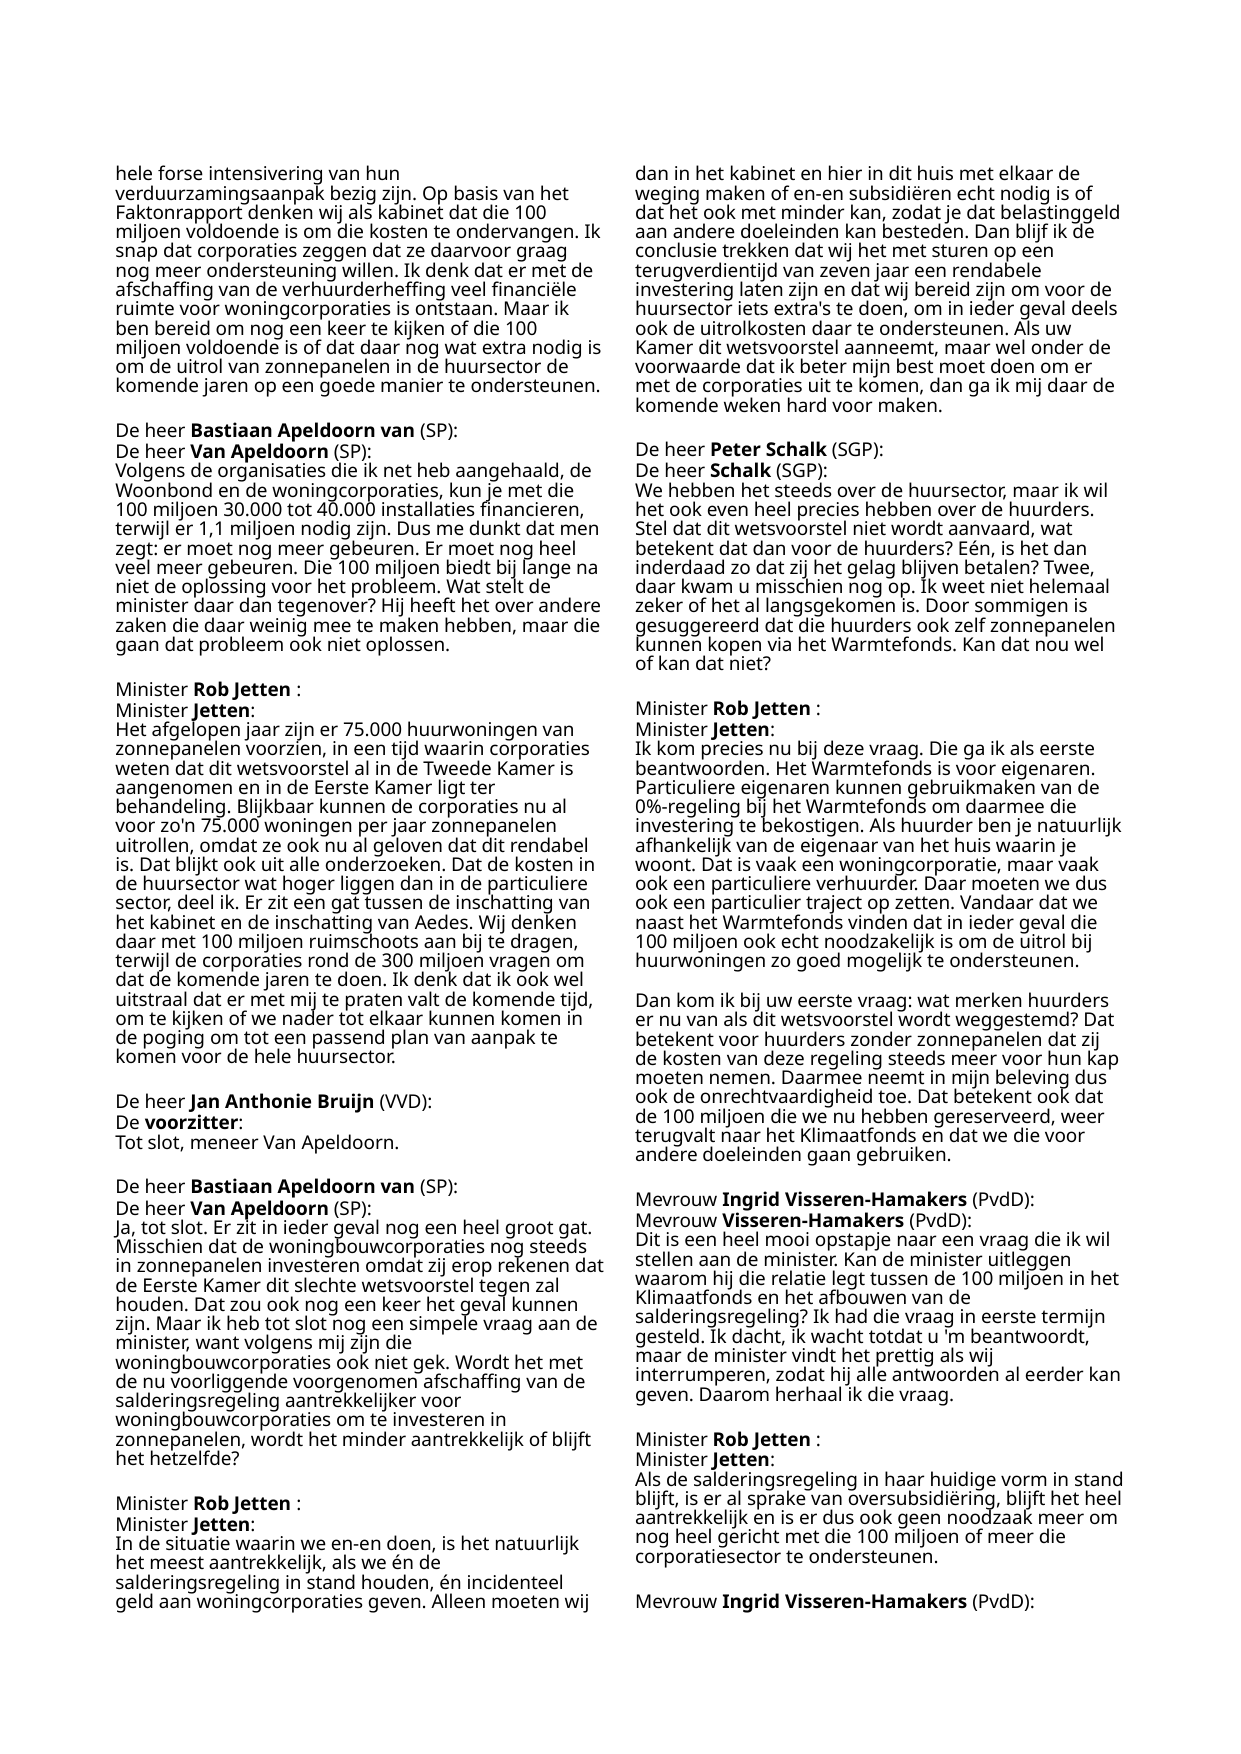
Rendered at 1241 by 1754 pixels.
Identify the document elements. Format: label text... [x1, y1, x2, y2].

text Minister Rob Jetten : [115, 676, 605, 702]
text Minister Rob Jetten : [635, 1426, 1125, 1451]
text De heer Schalk (SGP): [635, 462, 1125, 482]
text hele forse intensivering van hun verduurzamingsaanpak bezig zijn. Op basis van het Faktonrapport denken wij als kabinet dat die 100 miljoen voldoende is om die kosten te ondervangen. Ik snap dat corporaties zeggen dat ze daarvoor graag nog meer ondersteuning willen. Ik denk dat er met de afschaffing van de verhuurderheffing veel financiële ruimte voor woningcorporaties is ontstaan. Maar ik ben bereid om nog een keer te kijken of die 100 miljoen voldoende is of dat daar nog wat extra nodig is om de uitrol van zonnepanelen in de huursector de komende jaren op een goede manier te ondersteunen. [115, 165, 605, 397]
text Het afgelopen jaar zijn er 75.000 huurwoningen van zonnepanelen voorzien, in een tijd waarin corporaties weten dat dit wetsvoorstel al in de Tweede Kamer is aangenomen en in de Eerste Kamer ligt ter behandeling. Blijkbaar kunnen de corporaties nu al voor zo'n 75.000 woningen per jaar zonnepanelen uitrollen, omdat ze ook nu al geloven dat dit rendabel is. Dat blijkt ook uit alle onderzoeken. Dat de kosten in de huursector wat hoger liggen dan in de particuliere sector, deel ik. Er zit een gat tussen de inschatting van het kabinet en de inschatting van Aedes. Wij denken daar met 100 miljoen ruimschoots aan bij te dragen, terwijl de corporaties rond de 300 miljoen vragen om dat de komende jaren te doen. Ik denk dat ik ook wel uitstraal dat er met mij te praten valt de komende tijd, om te kijken of we nader tot elkaar kunnen komen in de poging om tot een passend plan van aanpak te komen voor de hele huursector. [115, 721, 605, 1068]
text De heer Van Apeldoorn (SP): [115, 443, 605, 462]
text De heer Peter Schalk (SGP): [635, 437, 1125, 462]
text Minister Rob Jetten : [635, 695, 1125, 721]
text Mevrouw Visseren-Hamakers (PvdD): [635, 1212, 1125, 1231]
text Tot slot, meneer Van Apeldoorn. [115, 1134, 605, 1153]
text Ja, tot slot. Er zit in ieder geval nog een heel groot gat. Misschien dat de woningbouwcorporaties nog steeds in zonnepanelen investeren omdat zij erop rekenen dat de Eerste Kamer dit slechte wetsvoorstel tegen zal houden. Dat zou ook nog een keer het geval kunnen zijn. Maar ik heb tot slot nog een simpele vraag aan de minister, want volgens mij zijn die woningbouwcorporaties ook niet gek. Wordt het met de nu voorliggende voorgenomen afschaffing van de salderingsregeling aantrekkelijker voor woningbouwcorporaties om te investeren in zonnepanelen, wordt het minder aantrekkelijk of blijft het hetzelfde? [115, 1219, 605, 1469]
text De heer Bastiaan Apeldoorn van (SP): [115, 417, 605, 443]
text Mevrouw Ingrid Visseren-Hamakers (PvdD): [635, 1186, 1125, 1212]
text De heer Van Apeldoorn (SP): [115, 1199, 605, 1219]
text De voorzitter: [115, 1114, 605, 1134]
text Dit is een heel mooi opstapje naar een vraag die ik wil stellen aan de minister. Kan de minister uitleggen waarom hij die relatie legt tussen de 100 miljoen in het Klimaatfonds en het afbouwen van de salderingsregeling? Ik had die vraag in eerste termijn gesteld. Ik dacht, ik wacht totdat u 'm beantwoordt, maar de minister vindt het prettig als wij interrumperen, zodat hij alle antwoorden al eerder kan geven. Daarom herhaal ik die vraag. [635, 1231, 1125, 1405]
text dan in het kabinet en hier in dit huis met elkaar de weging maken of en-en subsidiëren echt nodig is of dat het ook met minder kan, zodat je dat belastinggeld aan andere doeleinden kan besteden. Dan blijf ik de conclusie trekken dat wij het met sturen op een terugverdientijd van zeven jaar een rendabele investering laten zijn en dat wij bereid zijn om voor de huursector iets extra's te doen, om in ieder geval deels ook de uitrolkosten daar te ondersteunen. Als uw Kamer dit wetsvoorstel aanneemt, maar wel onder de voorwaarde dat ik beter mijn best moet doen om er met de corporaties uit te komen, dan ga ik mij daar de komende weken hard voor maken. [635, 165, 1125, 416]
text Volgens de organisaties die ik net heb aangehaald, de Woonbond en de woningcorporaties, kun je met die 100 miljoen 30.000 tot 40.000 installaties financieren, terwijl er 1,1 miljoen nodig zijn. Dus me dunkt dat men zegt: er moet nog meer gebeuren. Er moet nog heel veel meer gebeuren. Die 100 miljoen biedt bij lange na niet de oplossing voor het probleem. Wat stelt de minister daar dan tegenover? Hij heeft het over andere zaken die daar weinig mee te maken hebben, maar die gaan dat probleem ook niet oplossen. [115, 462, 605, 655]
text Dan kom ik bij uw eerste vraag: wat merken huurders er nu van als dit wetsvoorstel wordt weggestemd? Dat betekent voor huurders zonder zonnepanelen dat zij de kosten van deze regeling steeds meer voor hun kap moeten nemen. Daarmee neemt in mijn beleving dus ook de onrechtvaardigheid toe. Dat betekent ook dat de 100 miljoen die we nu hebben gereserveerd, weer terugvalt naar het Klimaatfonds en dat we die voor andere doeleinden gaan gebruiken. [635, 992, 1125, 1166]
text De heer Bastiaan Apeldoorn van (SP): [115, 1174, 605, 1199]
text Ik kom precies nu bij deze vraag. Die ga ik als eerste beantwoorden. Het Warmtefonds is voor eigenaren. Particuliere eigenaren kunnen gebruikmaken van de 0%-regeling bij het Warmtefonds om daarmee die investering te bekostigen. Als huurder ben je natuurlijk afhankelijk van de eigenaar van het huis waarin je woont. Dat is vaak een woningcorporatie, maar vaak ook een particuliere verhuurder. Daar moeten we dus ook een particulier traject op zetten. Vandaar dat we naast het Warmtefonds vinden dat in ieder geval die 100 miljoen ook echt noodzakelijk is om de uitrol bij huurwoningen zo goed mogelijk te ondersteunen. [635, 740, 1125, 971]
text We hebben het steeds over de huursector, maar ik wil het ook even heel precies hebben over de huurders. Stel dat dit wetsvoorstel niet wordt aanvaard, wat betekent dat dan voor de huurders? Eén, is het dan inderdaad zo dat zij het gelag blijven betalen? Twee, daar kwam u misschien nog op. Ik weet niet helemaal zeker of het al langsgekomen is. Door sommigen is gesuggereerd dat die huurders ook zelf zonnepanelen kunnen kopen via het Warmtefonds. Kan dat nou wel of kan dat niet? [635, 482, 1125, 674]
text De heer Jan Anthonie Bruijn (VVD): [115, 1089, 605, 1114]
text Minister Rob Jetten : [115, 1490, 605, 1516]
text Als de salderingsregeling in haar huidige vorm in stand blijft, is er al sprake van oversubsidiëring, blijft het heel aantrekkelijk en is er dus ook geen noodzaak meer om nog heel gericht met die 100 miljoen of meer die corporatiesector te ondersteunen. [635, 1471, 1125, 1567]
text Minister Jetten: [635, 721, 1125, 740]
text Minister Jetten: [635, 1451, 1125, 1471]
text In de situatie waarin we en-en doen, is het natuurlijk het meest aantrekkelijk, als we én de salderingsregeling in stand houden, én incidenteel geld aan woningcorporaties geven. Alleen moeten wij [115, 1535, 605, 1612]
text Minister Jetten: [115, 1516, 605, 1535]
text Mevrouw Ingrid Visseren-Hamakers (PvdD): [635, 1588, 1125, 1614]
text Minister Jetten: [115, 702, 605, 721]
